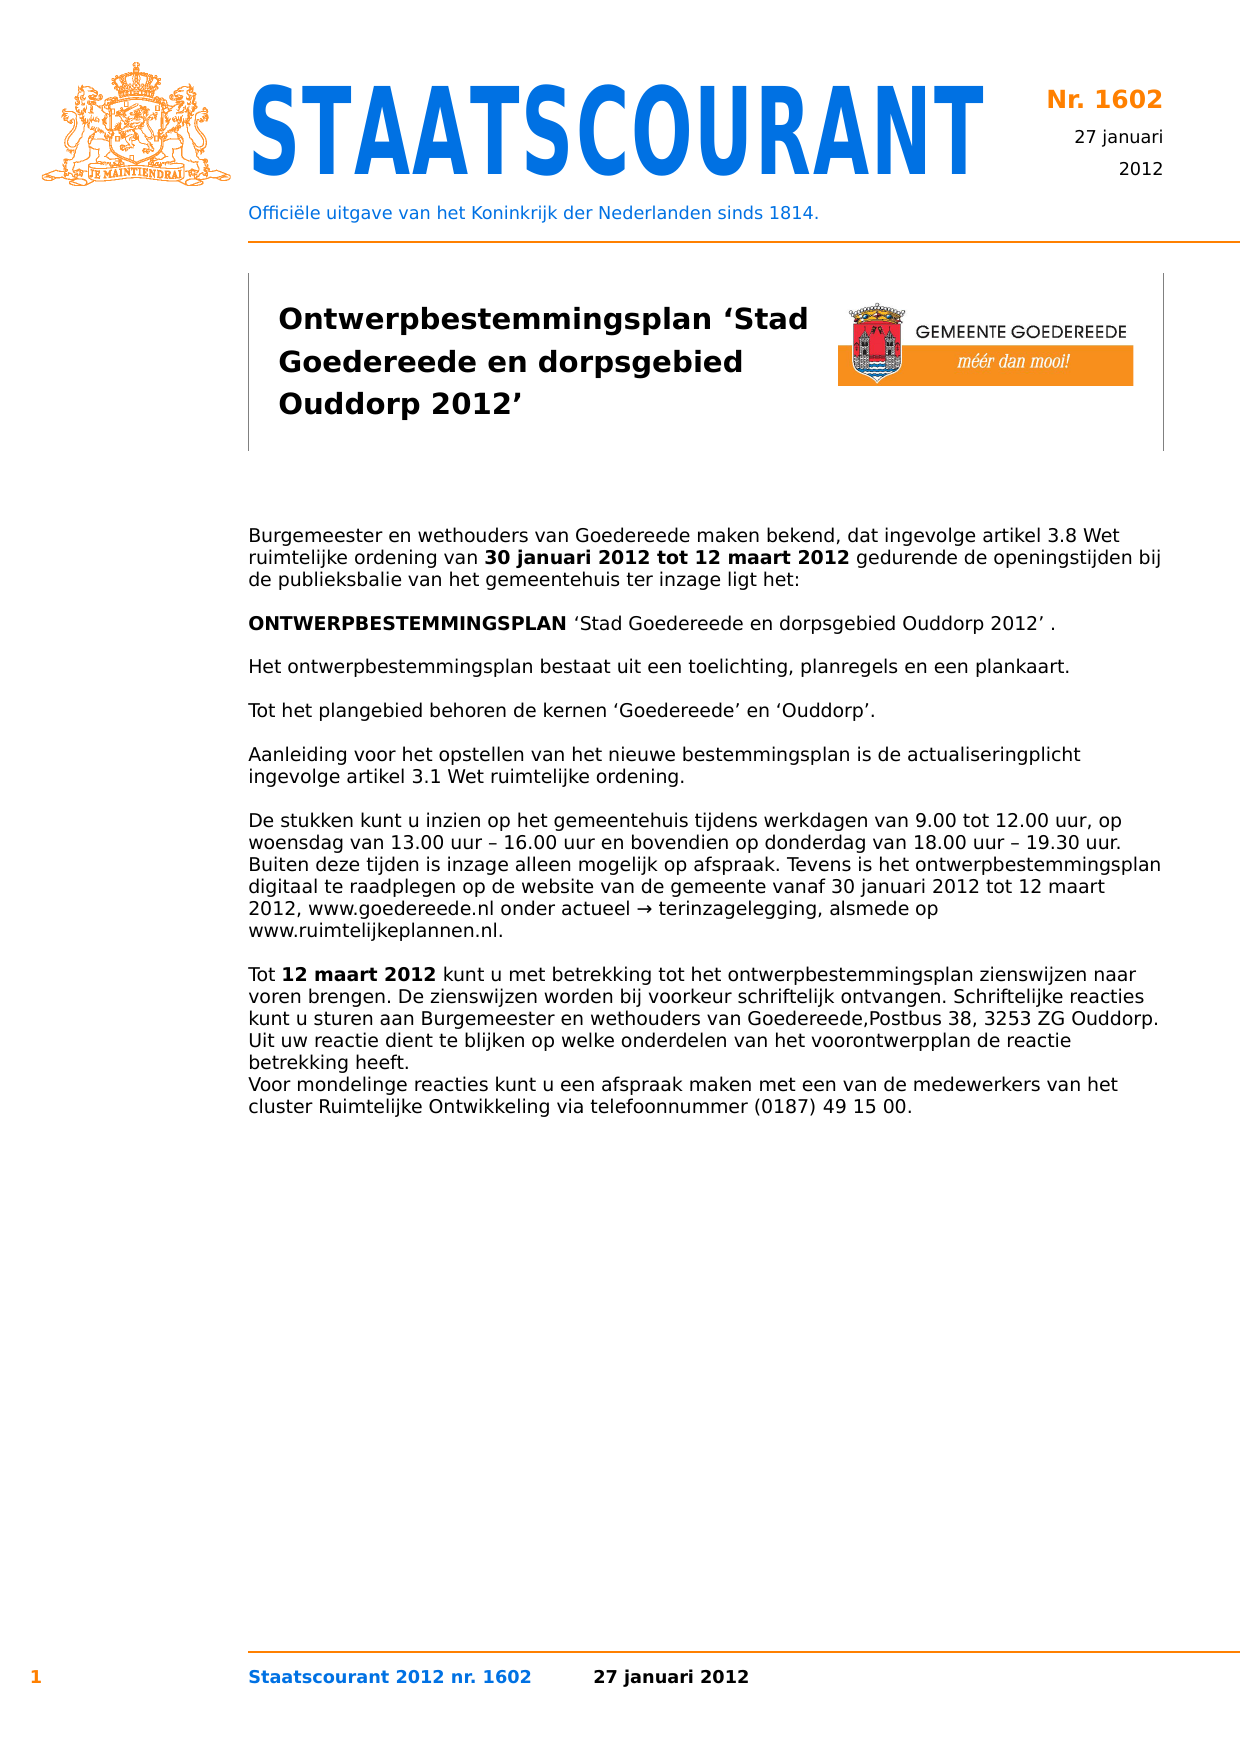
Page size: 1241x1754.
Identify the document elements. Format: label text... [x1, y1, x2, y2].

table_header [25, 62, 248, 241]
text Tot 12 maart 2012 kunt u met betrekking tot het ontwerpbestemmingsplan zienswijzen naar voren brengen. De zienswijzen worden bij voorkeur schriftelijk ontvangen. Schriftelijke reacties kunt u sturen aan Burgemeester en wethouders van Goedereede,Postbus 38, 3253 ZG Ouddorp. [248, 964, 1163, 1029]
text De stukken kunt u inzien op het gemeentehuis tijdens werkdagen van 9.00 tot 12.00 uur, op woensdag van 13.00 uur – 16.00 uur en bovendien op donderdag van 18.00 uur – 19.30 uur. Buiten deze tijden is inzage alleen mogelijk op afspraak. Tevens is het ontwerpbestemmingsplan digitaal te raadplegen op de website van de gemeente vanaf 30 januari 2012 tot 12 maart 2012, www.goedereede.nl onder actueel → terinzagelegging, alsmede op www.ruimtelijkeplannen.nl. [248, 810, 1163, 942]
table_cell 27 januari [998, 121, 1240, 153]
table_cell 2012 [998, 153, 1240, 203]
table_header STAATSCOURANT [248, 62, 998, 203]
subtitle Ontwerpbestemmingsplan ‘Stad Goedereede en dorpsgebied Ouddorp 2012’ [249, 273, 1163, 451]
text Burgemeester en wethouders van Goedereede maken bekend, dat ingevolge artikel 3.8 Wet ruimtelijke ordening van 30 januari 2012 tot 12 maart 2012 gedurende de openingstijden bij de publieksbalie van het gemeentehuis ter inzage ligt het: [248, 525, 1163, 591]
picture [41, 62, 231, 186]
picture [838, 302, 1134, 386]
text Voor mondelinge reacties kunt u een afspraak maken met een van de medewerkers van het cluster Ruimtelijke Ontwikkeling via telefoonnummer (0187) 49 15 00. [248, 1073, 1163, 1117]
text ONTWERPBESTEMMINGSPLAN ‘Stad Goedereede en dorpsgebied Ouddorp 2012’ . [248, 612, 1163, 634]
text Aanleiding voor het opstellen van het nieuwe bestemmingsplan is de actualiseringplicht ingevolge artikel 3.1 Wet ruimtelijke ordening. [248, 744, 1163, 788]
text Uit uw reactie dient te blijken op welke onderdelen van het voorontwerpplan de reactie betrekking heeft. [248, 1029, 1163, 1073]
table_header Nr. 1602 [998, 62, 1240, 121]
text Het ontwerpbestemmingsplan bestaat uit een toelichting, planregels en een plankaart. [248, 656, 1163, 678]
text Tot het plangebied behoren de kernen ‘Goedereede’ en ‘Ouddorp’. [248, 700, 1163, 722]
table_cell Officiële uitgave van het Koninkrijk der Nederlanden sinds 1814. [248, 203, 1240, 241]
